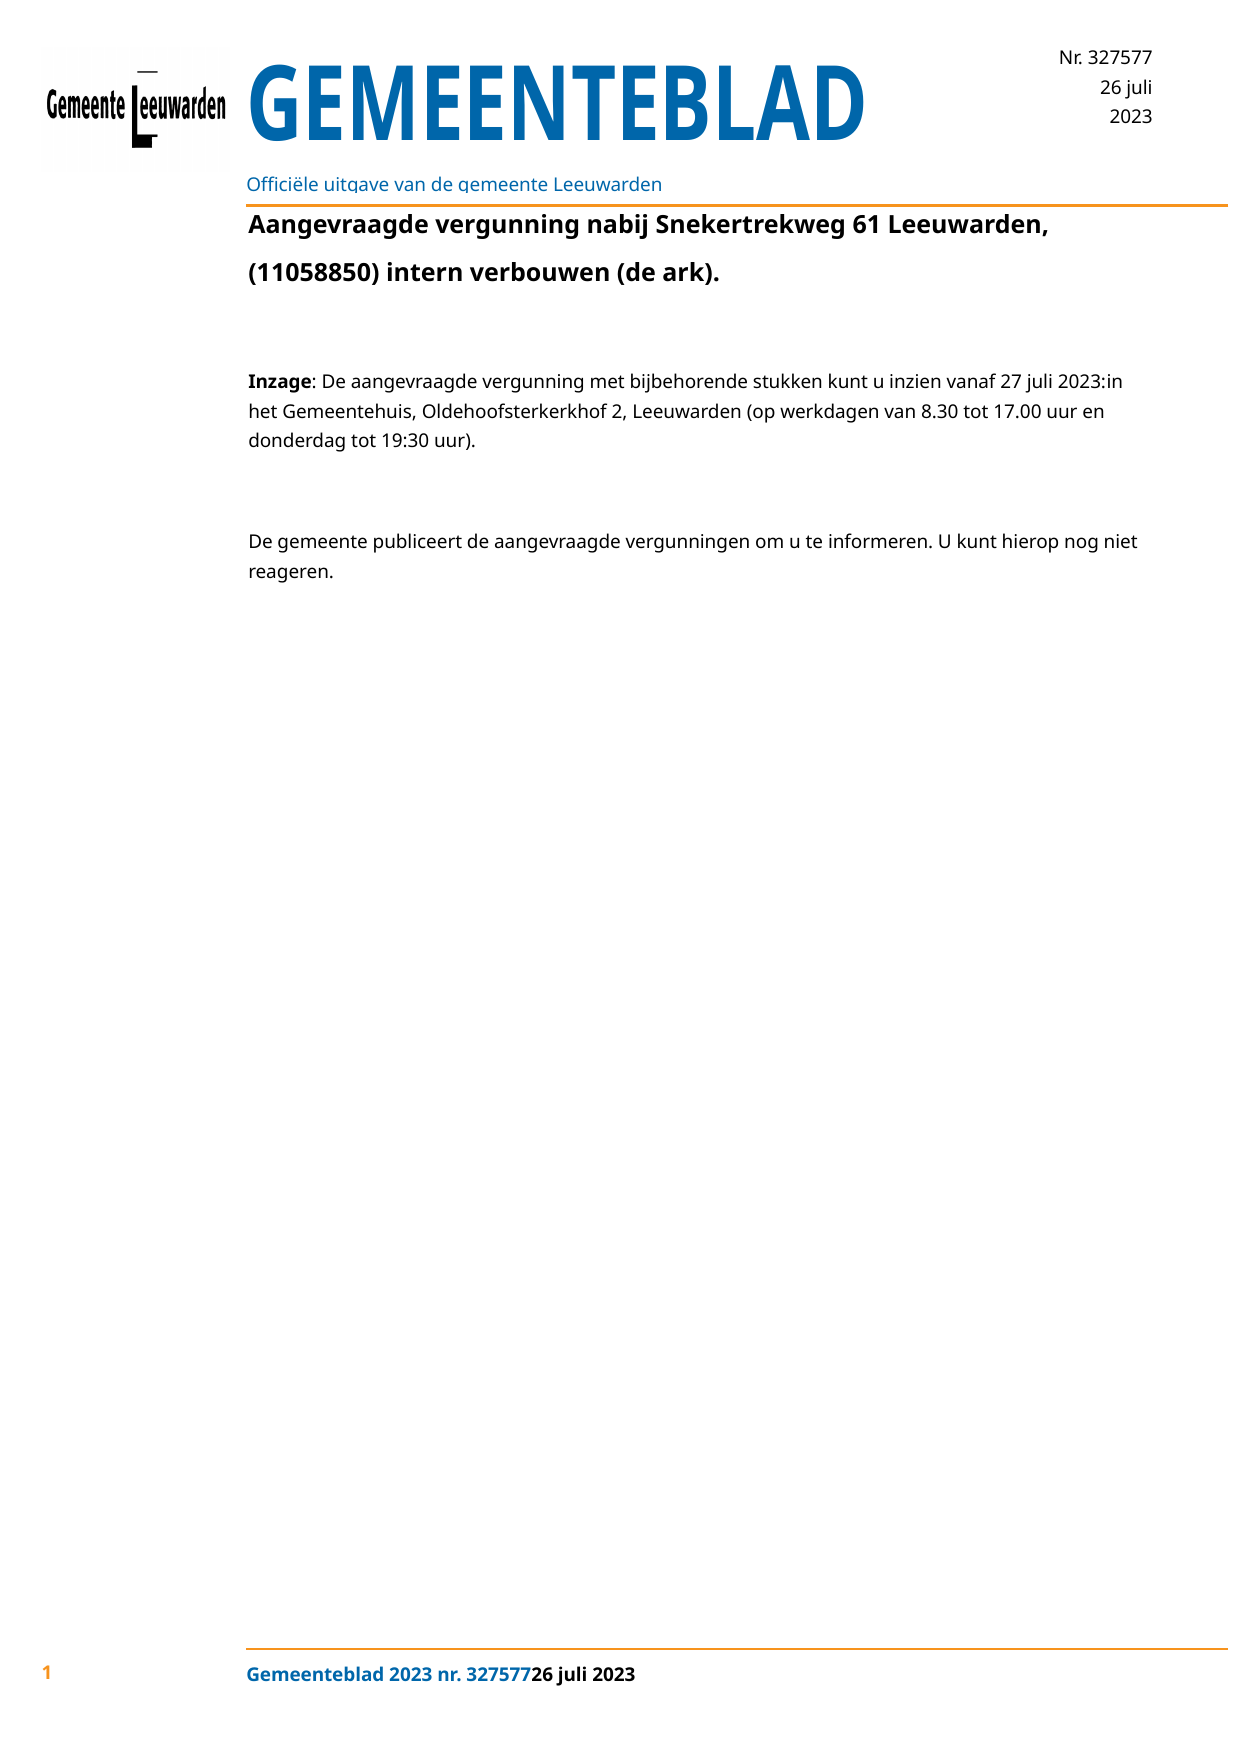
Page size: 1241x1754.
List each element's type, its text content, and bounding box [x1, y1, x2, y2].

text De gemeente publiceert de aangevraagde vergunningen om u te informeren. U kunt hierop nog niet reageren. [248, 528, 1152, 584]
text Aangevraagde vergunning nabij Snekertrekweg 61 Leeuwarden, (11058850) intern verbouwen (de ark). [248, 207, 1152, 288]
picture [41, 47, 231, 172]
text Inzage: De aangevraagde vergunning met bijbehorende stukken kunt u inzien vanaf 27 juli 2023:in het Gemeentehuis, Oldehoofsterkerkhof 2, Leeuwarden (op werkdagen van 8.30 tot 17.00 uur en donderdag tot 19:30 uur). [248, 368, 1152, 453]
